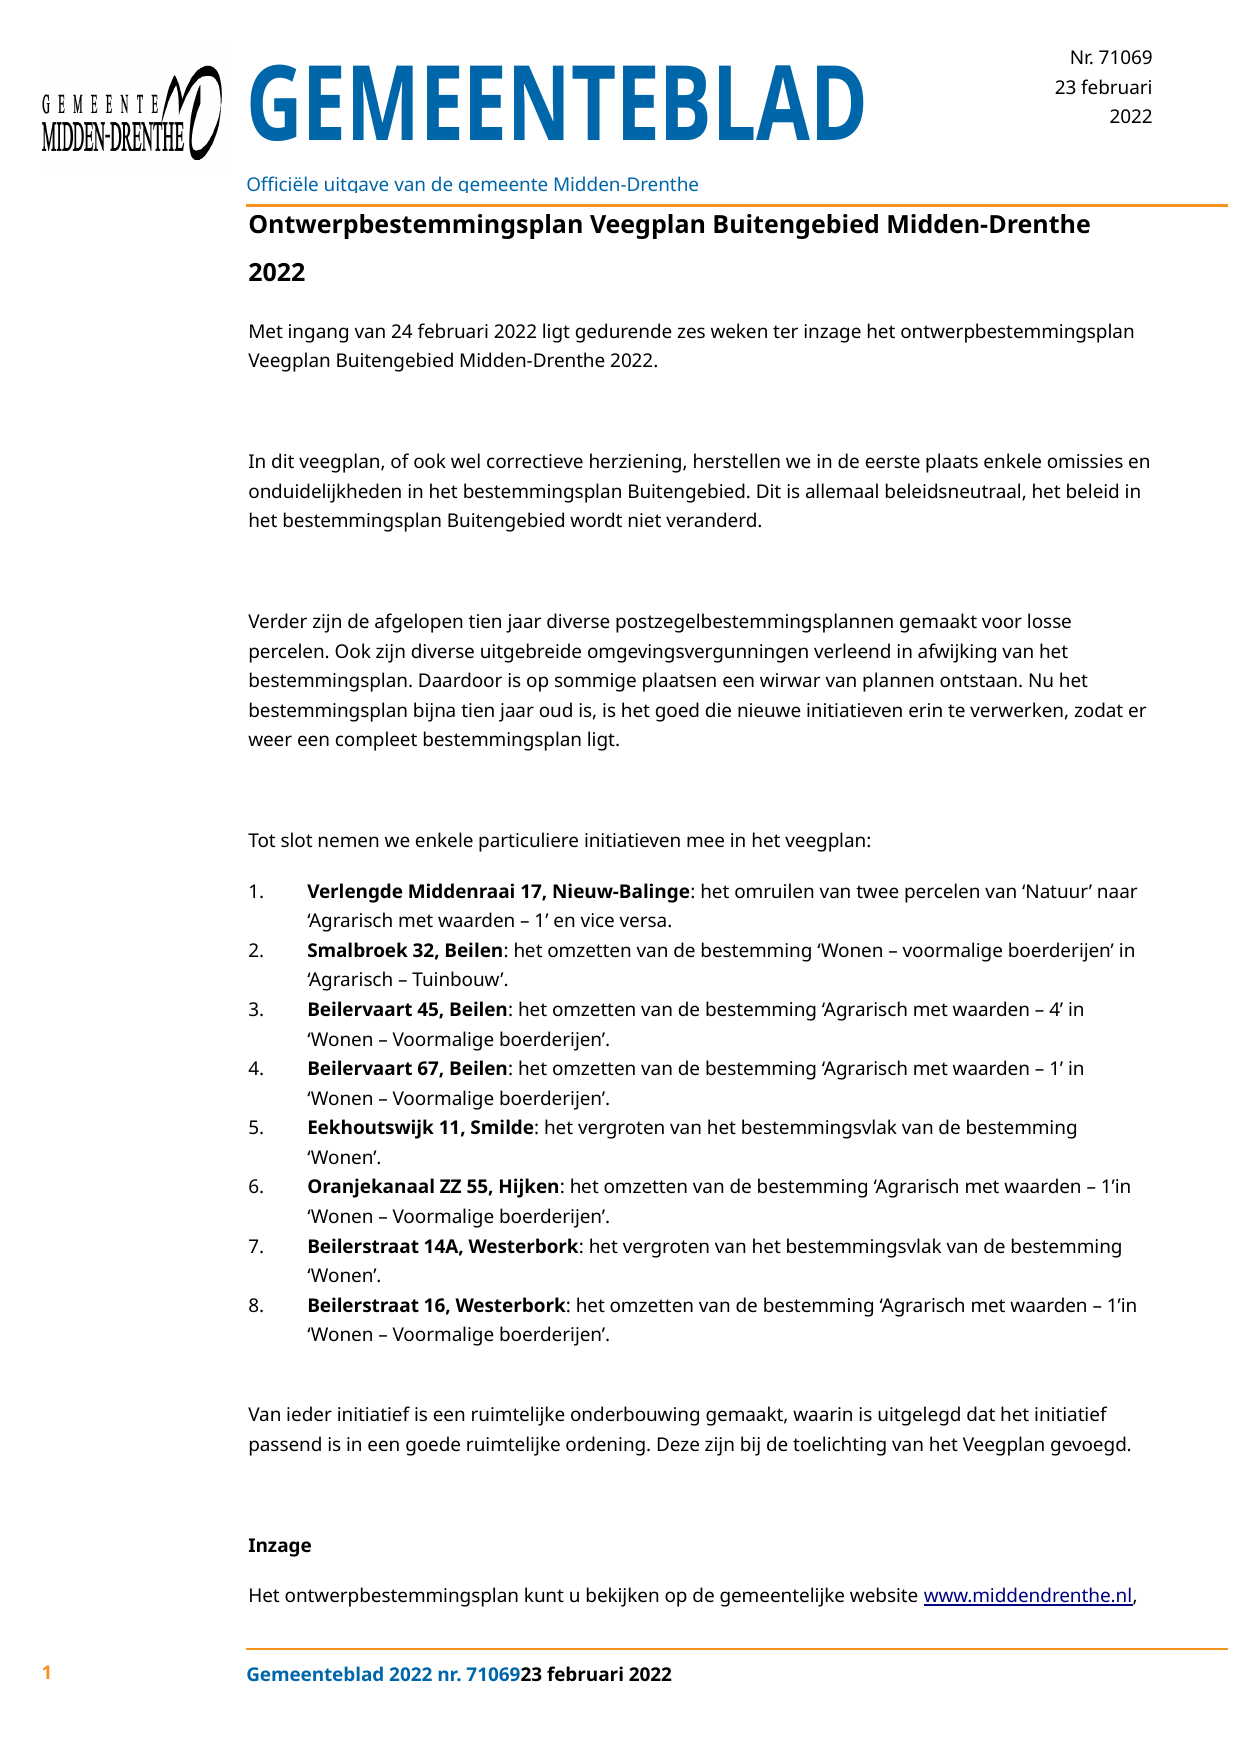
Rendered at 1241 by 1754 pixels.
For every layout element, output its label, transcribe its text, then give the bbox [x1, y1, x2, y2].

text Tot slot nemen we enkele particuliere initiatieven mee in het veegplan: [248, 827, 1152, 853]
text Het ontwerpbestemmingsplan kunt u bekijken op de gemeentelijke website www.middendrenthe.nl, [248, 1582, 1152, 1608]
text Van ieder initiatief is een ruimtelijke onderbouwing gemaakt, waarin is uitgelegd dat het initiatief passend is in een goede ruimtelijke ordening. Deze zijn bij de toelichting van het Veegplan gevoegd. [248, 1402, 1152, 1457]
text Verder zijn de afgelopen tien jaar diverse postzegelbestemmingsplannen gemaakt voor losse percelen. Ook zijn diverse uitgebreide omgevingsvergunningen verleend in afwijking van het bestemmingsplan. Daardoor is op sommige plaatsen een wirwar van plannen ontstaan. Nu het bestemmingsplan bijna tien jaar oud is, is het goed die nieuwe initiatieven erin te verwerken, zodat er weer een compleet bestemmingsplan ligt. [248, 608, 1152, 752]
picture [41, 47, 231, 172]
list Beilerstraat 16, Westerbork: het omzetten van de bestemming ‘Agrarisch met waarden – 1’in ‘Wonen – Voormalige boerderijen’. [248, 1292, 1152, 1347]
text In dit veegplan, of ook wel correctieve herziening, herstellen we in de eerste plaats enkele omissies en onduidelijkheden in het bestemmingsplan Buitengebied. Dit is allemaal beleidsneutraal, het beleid in het bestemmingsplan Buitengebied wordt niet veranderd. [248, 448, 1152, 533]
list Oranjekanaal ZZ 55, Hijken: het omzetten van de bestemming ‘Agrarisch met waarden – 1’in ‘Wonen – Voormalige boerderijen’. [248, 1174, 1152, 1229]
list Verlengde Middenraai 17, Nieuw-Balinge: het omruilen van twee percelen van ‘Natuur’ naar ‘Agrarisch met waarden – 1’ en vice versa. [248, 878, 1152, 933]
text Inzage [248, 1532, 1152, 1558]
list Eekhoutswijk 11, Smilde: het vergroten van het bestemmingsvlak van de bestemming ‘Wonen’. [248, 1114, 1152, 1170]
list Beilervaart 45, Beilen: het omzetten van de bestemming ‘Agrarisch met waarden – 4’ in ‘Wonen – Voormalige boerderijen’. [248, 996, 1152, 1052]
text Ontwerpbestemmingsplan Veegplan Buitengebied Midden-Drenthe 2022 [248, 207, 1152, 288]
text Met ingang van 24 februari 2022 ligt gedurende zes weken ter inzage het ontwerpbestemmingsplan Veegplan Buitengebied Midden-Drenthe 2022. [248, 318, 1152, 373]
list Beilerstraat 14A, Westerbork: het vergroten van het bestemmingsvlak van de bestemming ‘Wonen’. [248, 1233, 1152, 1288]
list Smalbroek 32, Beilen: het omzetten van de bestemming ‘Wonen – voormalige boerderijen’ in ‘Agrarisch – Tuinbouw’. [248, 937, 1152, 992]
list Beilervaart 67, Beilen: het omzetten van de bestemming ‘Agrarisch met waarden – 1’ in ‘Wonen – Voormalige boerderijen’. [248, 1055, 1152, 1111]
